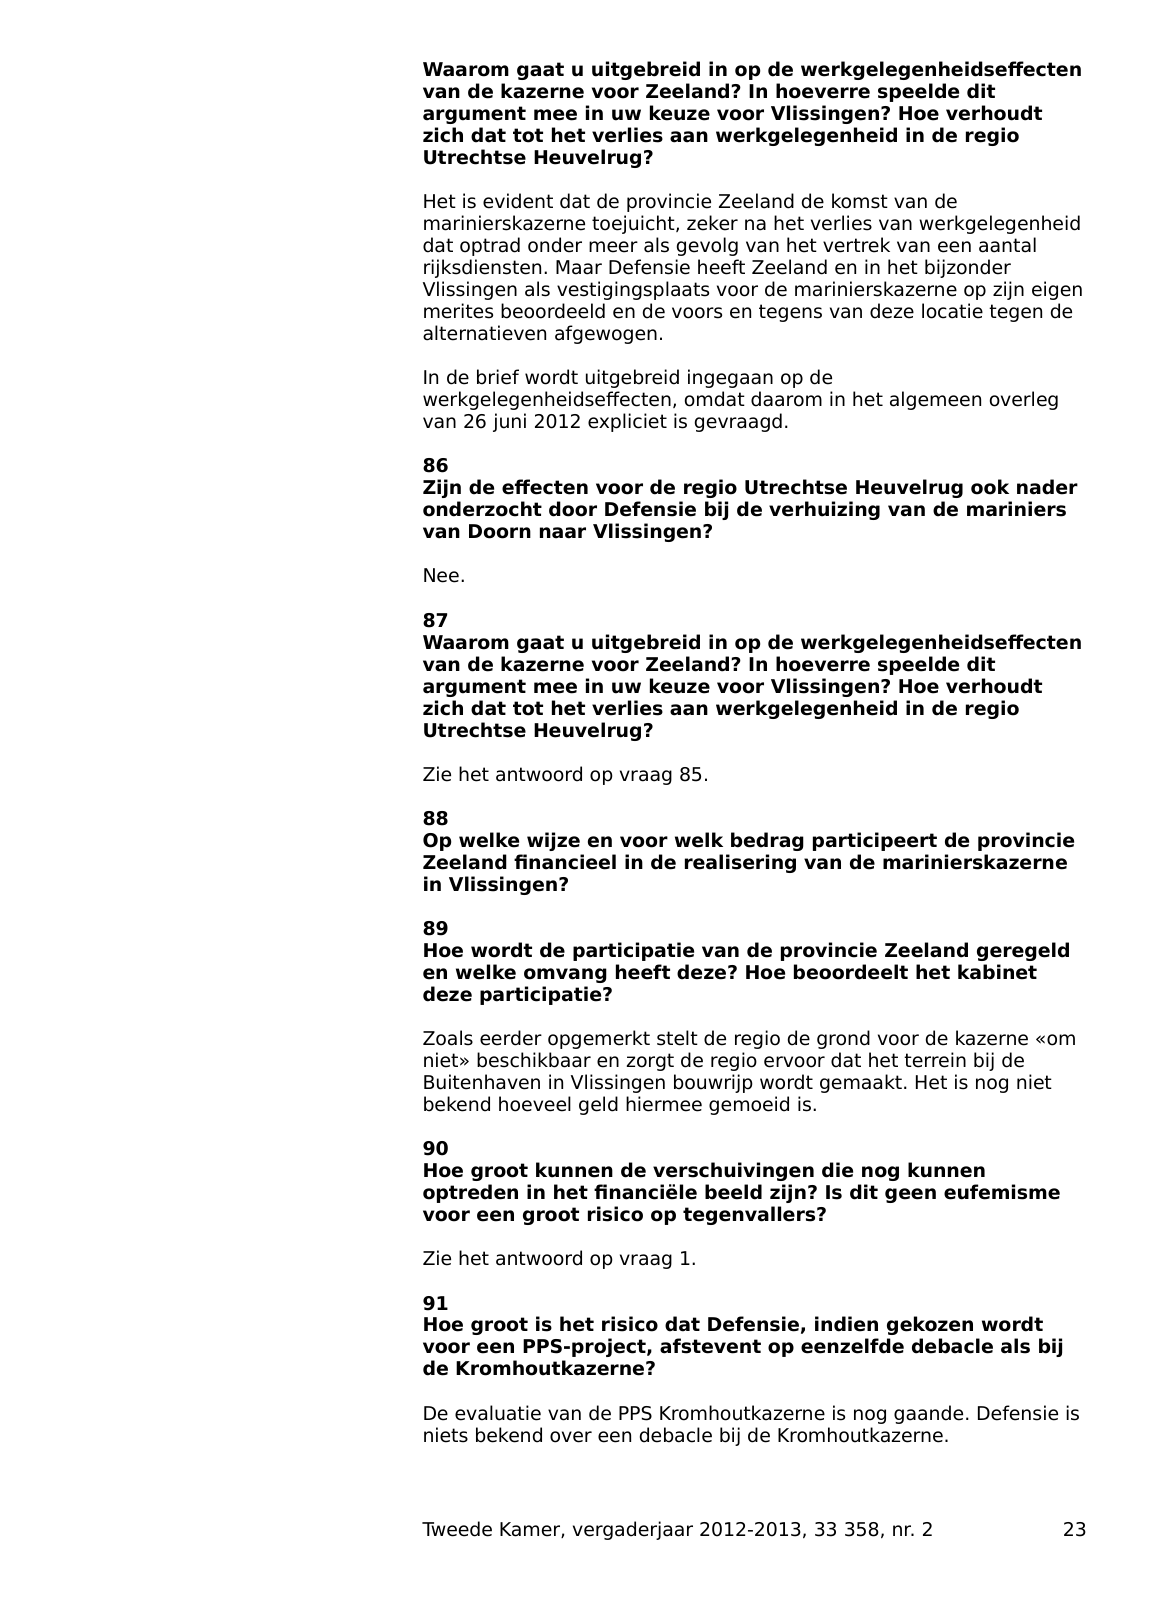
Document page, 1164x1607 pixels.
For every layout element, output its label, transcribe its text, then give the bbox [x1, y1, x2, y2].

text Zie het antwoord op vraag 1. [422, 1248, 1087, 1270]
text Hoe groot is het risico dat Defensie, indien gekozen wordt voor een PPS-project, afstevent op eenzelfde debacle als bij de Kromhoutkazerne? [422, 1314, 1087, 1380]
text Op welke wijze en voor welk bedrag participeert de provincie Zeeland financieel in de realisering van de marinierskazerne in Vlissingen? [422, 830, 1087, 896]
text De evaluatie van de PPS Kromhoutkazerne is nog gaande. Defensie is niets bekend over een debacle bij de Kromhoutkazerne. [422, 1402, 1087, 1446]
text Zoals eerder opgemerkt stelt de regio de grond voor de kazerne «om niet» beschikbaar en zorgt de regio ervoor dat het terrein bij de Buitenhaven in Vlissingen bouwrijp wordt gemaakt. Het is nog niet bekend hoeveel geld hiermee gemoeid is. [422, 1028, 1087, 1116]
text 86 [422, 455, 1087, 477]
text 88 [422, 808, 1087, 830]
text Hoe wordt de participatie van de provincie Zeeland geregeld en welke omvang heeft deze? Hoe beoordeelt het kabinet deze participatie? [422, 940, 1087, 1006]
text 91 [422, 1292, 1087, 1314]
text 87 [422, 609, 1087, 632]
text Hoe groot kunnen de verschuivingen die nog kunnen optreden in het financiële beeld zijn? Is dit geen eufemisme voor een groot risico op tegenvallers? [422, 1160, 1087, 1226]
text In de brief wordt uitgebreid ingegaan op de werkgelegenheidseffecten, omdat daarom in het algemeen overleg van 26 juni 2012 expliciet is gevraagd. [422, 367, 1087, 433]
text Waarom gaat u uitgebreid in op de werkgelegenheidseffecten van de kazerne voor Zeeland? In hoeverre speelde dit argument mee in uw keuze voor Vlissingen? Hoe verhoudt zich dat tot het verlies aan werkgelegenheid in de regio Utrechtse Heuvelrug? [422, 59, 1087, 169]
text Nee. [422, 565, 1087, 587]
text 89 [422, 918, 1087, 940]
text Waarom gaat u uitgebreid in op de werkgelegenheidseffecten van de kazerne voor Zeeland? In hoeverre speelde dit argument mee in uw keuze voor Vlissingen? Hoe verhoudt zich dat tot het verlies aan werkgelegenheid in de regio Utrechtse Heuvelrug? [422, 632, 1087, 741]
text Het is evident dat de provincie Zeeland de komst van de marinierskazerne toejuicht, zeker na het verlies van werkgelegenheid dat optrad onder meer als gevolg van het vertrek van een aantal rijksdiensten. Maar Defensie heeft Zeeland en in het bijzonder Vlissingen als vestigingsplaats voor de marinierskazerne op zijn eigen merites beoordeeld en de voors en tegens van deze locatie tegen de alternatieven afgewogen. [422, 191, 1087, 345]
text Zie het antwoord op vraag 85. [422, 764, 1087, 786]
text 90 [422, 1138, 1087, 1160]
text Zijn de effecten voor de regio Utrechtse Heuvelrug ook nader onderzocht door Defensie bij de verhuizing van de mariniers van Doorn naar Vlissingen? [422, 477, 1087, 543]
